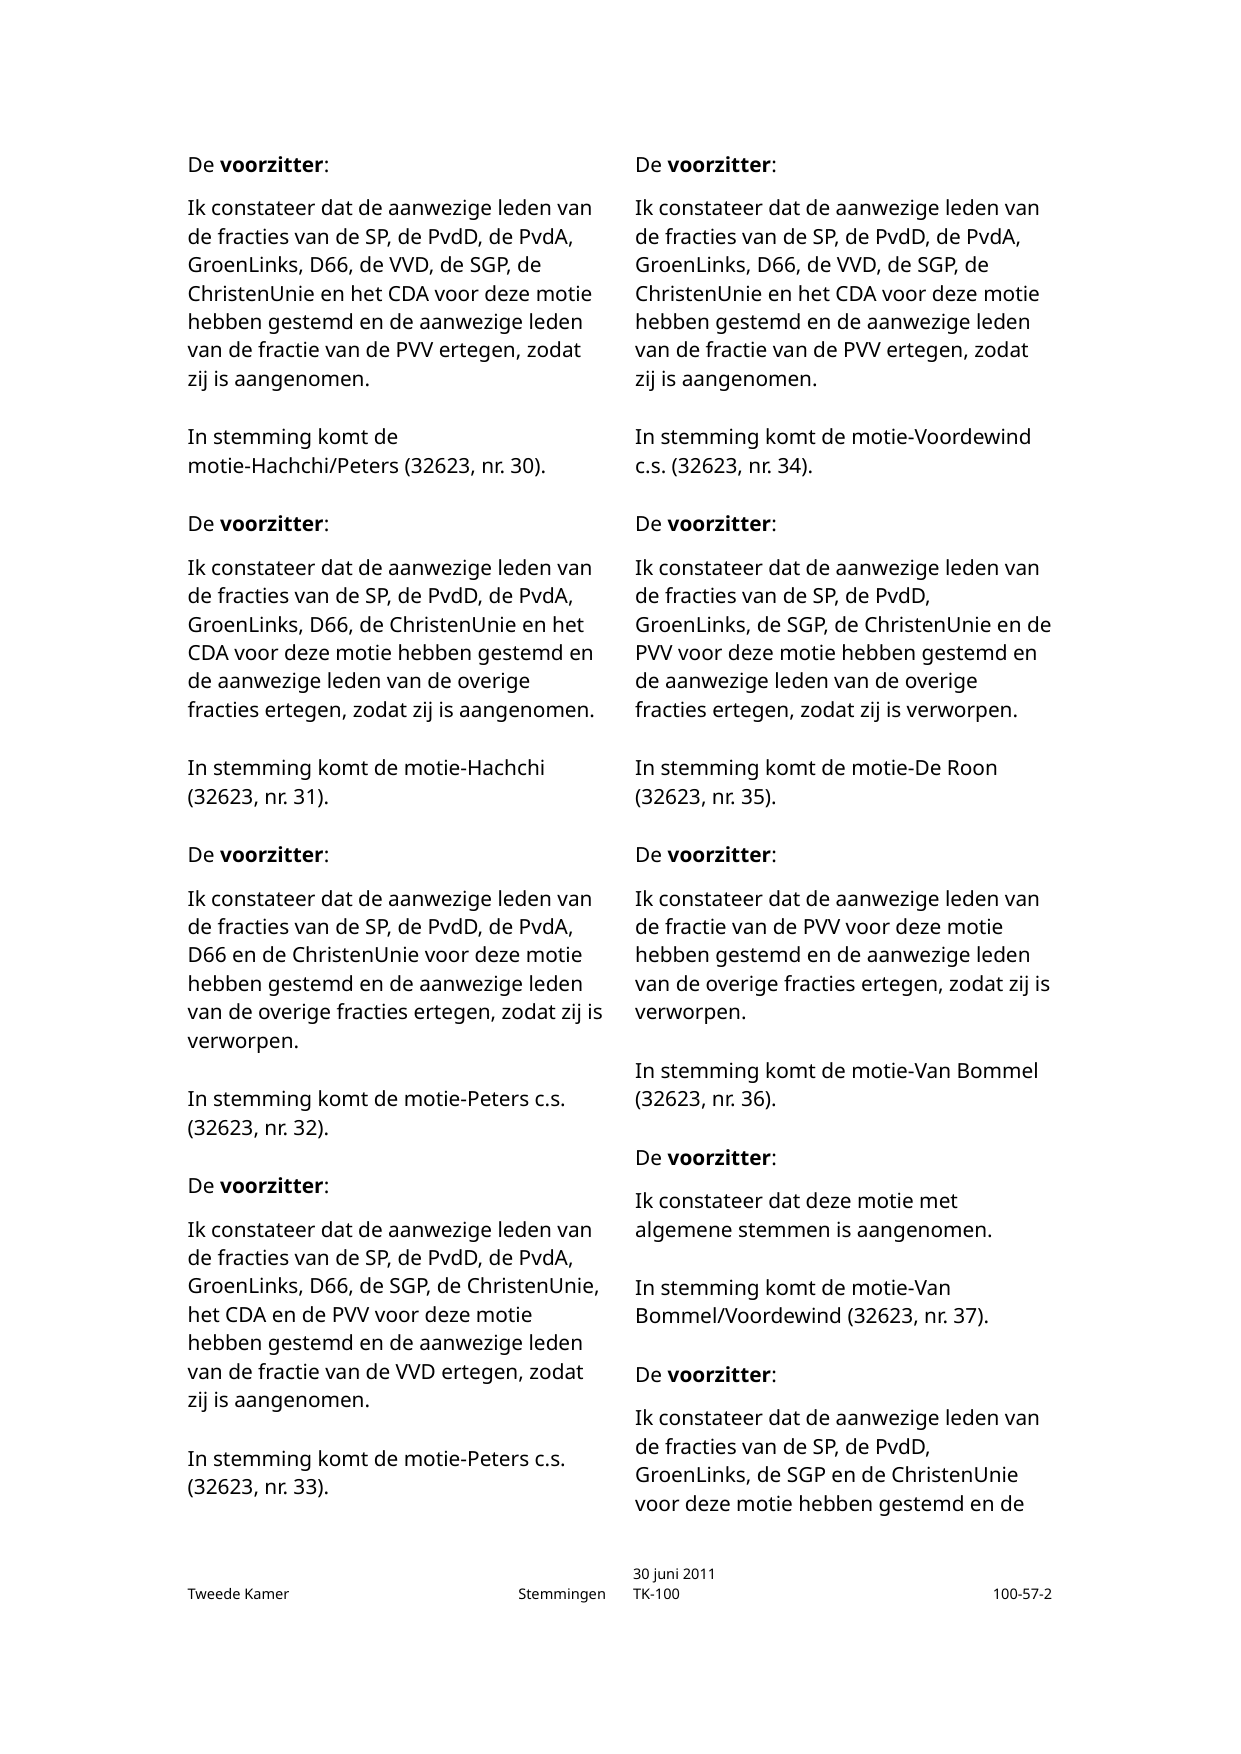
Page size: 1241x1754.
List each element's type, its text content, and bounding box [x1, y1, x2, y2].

text In stemming komt de motie-Hachchi (32623, nr. 31). [187, 753, 605, 810]
text In stemming komt de motie-Hachchi/Peters (32623, nr. 30). [187, 422, 605, 479]
text Ik constateer dat de aanwezige leden van de fracties van de SP, de PvdD, GroenLinks, de SGP en de ChristenUnie voor deze motie hebben gestemd en de [635, 1403, 1053, 1517]
text Ik constateer dat de aanwezige leden van de fracties van de SP, de PvdD, GroenLinks, de SGP, de ChristenUnie en de PVV voor deze motie hebben gestemd en de aanwezige leden van de overige fracties ertegen, zodat zij is verworpen. [635, 553, 1053, 723]
text In stemming komt de motie-Peters c.s. (32623, nr. 33). [187, 1444, 605, 1501]
text Ik constateer dat de aanwezige leden van de fracties van de SP, de PvdD, de PvdA, GroenLinks, D66, de ChristenUnie en het CDA voor deze motie hebben gestemd en de aanwezige leden van de overige fracties ertegen, zodat zij is aangenomen. [187, 553, 605, 723]
text Ik constateer dat de aanwezige leden van de fracties van de SP, de PvdD, de PvdA, GroenLinks, D66, de SGP, de ChristenUnie, het CDA en de PVV voor deze motie hebben gestemd en de aanwezige leden van de fractie van de VVD ertegen, zodat zij is aangenomen. [187, 1215, 605, 1414]
text In stemming komt de motie-Van Bommel/Voordewind (32623, nr. 37). [635, 1273, 1053, 1330]
text In stemming komt de motie-Van Bommel (32623, nr. 36). [635, 1056, 1053, 1113]
text De voorzitter: [187, 840, 605, 869]
text Ik constateer dat de aanwezige leden van de fracties van de SP, de PvdD, de PvdA, D66 en de ChristenUnie voor deze motie hebben gestemd en de aanwezige leden van de overige fracties ertegen, zodat zij is verworpen. [187, 884, 605, 1054]
text De voorzitter: [635, 509, 1053, 538]
text De voorzitter: [635, 840, 1053, 869]
text De voorzitter: [635, 150, 1053, 178]
text De voorzitter: [187, 1171, 605, 1200]
text De voorzitter: [187, 150, 605, 178]
text De voorzitter: [635, 1360, 1053, 1388]
text De voorzitter: [635, 1143, 1053, 1171]
text De voorzitter: [187, 509, 605, 538]
text In stemming komt de motie-Peters c.s. (32623, nr. 32). [187, 1084, 605, 1141]
text Ik constateer dat deze motie met algemene stemmen is aangenomen. [635, 1186, 1053, 1243]
text In stemming komt de motie-Voordewind c.s. (32623, nr. 34). [635, 422, 1053, 479]
text Ik constateer dat de aanwezige leden van de fracties van de SP, de PvdD, de PvdA, GroenLinks, D66, de VVD, de SGP, de ChristenUnie en het CDA voor deze motie hebben gestemd en de aanwezige leden van de fractie van de PVV ertegen, zodat zij is aangenomen. [635, 193, 1053, 392]
text Ik constateer dat de aanwezige leden van de fracties van de SP, de PvdD, de PvdA, GroenLinks, D66, de VVD, de SGP, de ChristenUnie en het CDA voor deze motie hebben gestemd en de aanwezige leden van de fractie van de PVV ertegen, zodat zij is aangenomen. [187, 193, 605, 392]
text In stemming komt de motie-De Roon (32623, nr. 35). [635, 753, 1053, 810]
text Ik constateer dat de aanwezige leden van de fractie van de PVV voor deze motie hebben gestemd en de aanwezige leden van de overige fracties ertegen, zodat zij is verworpen. [635, 884, 1053, 1026]
